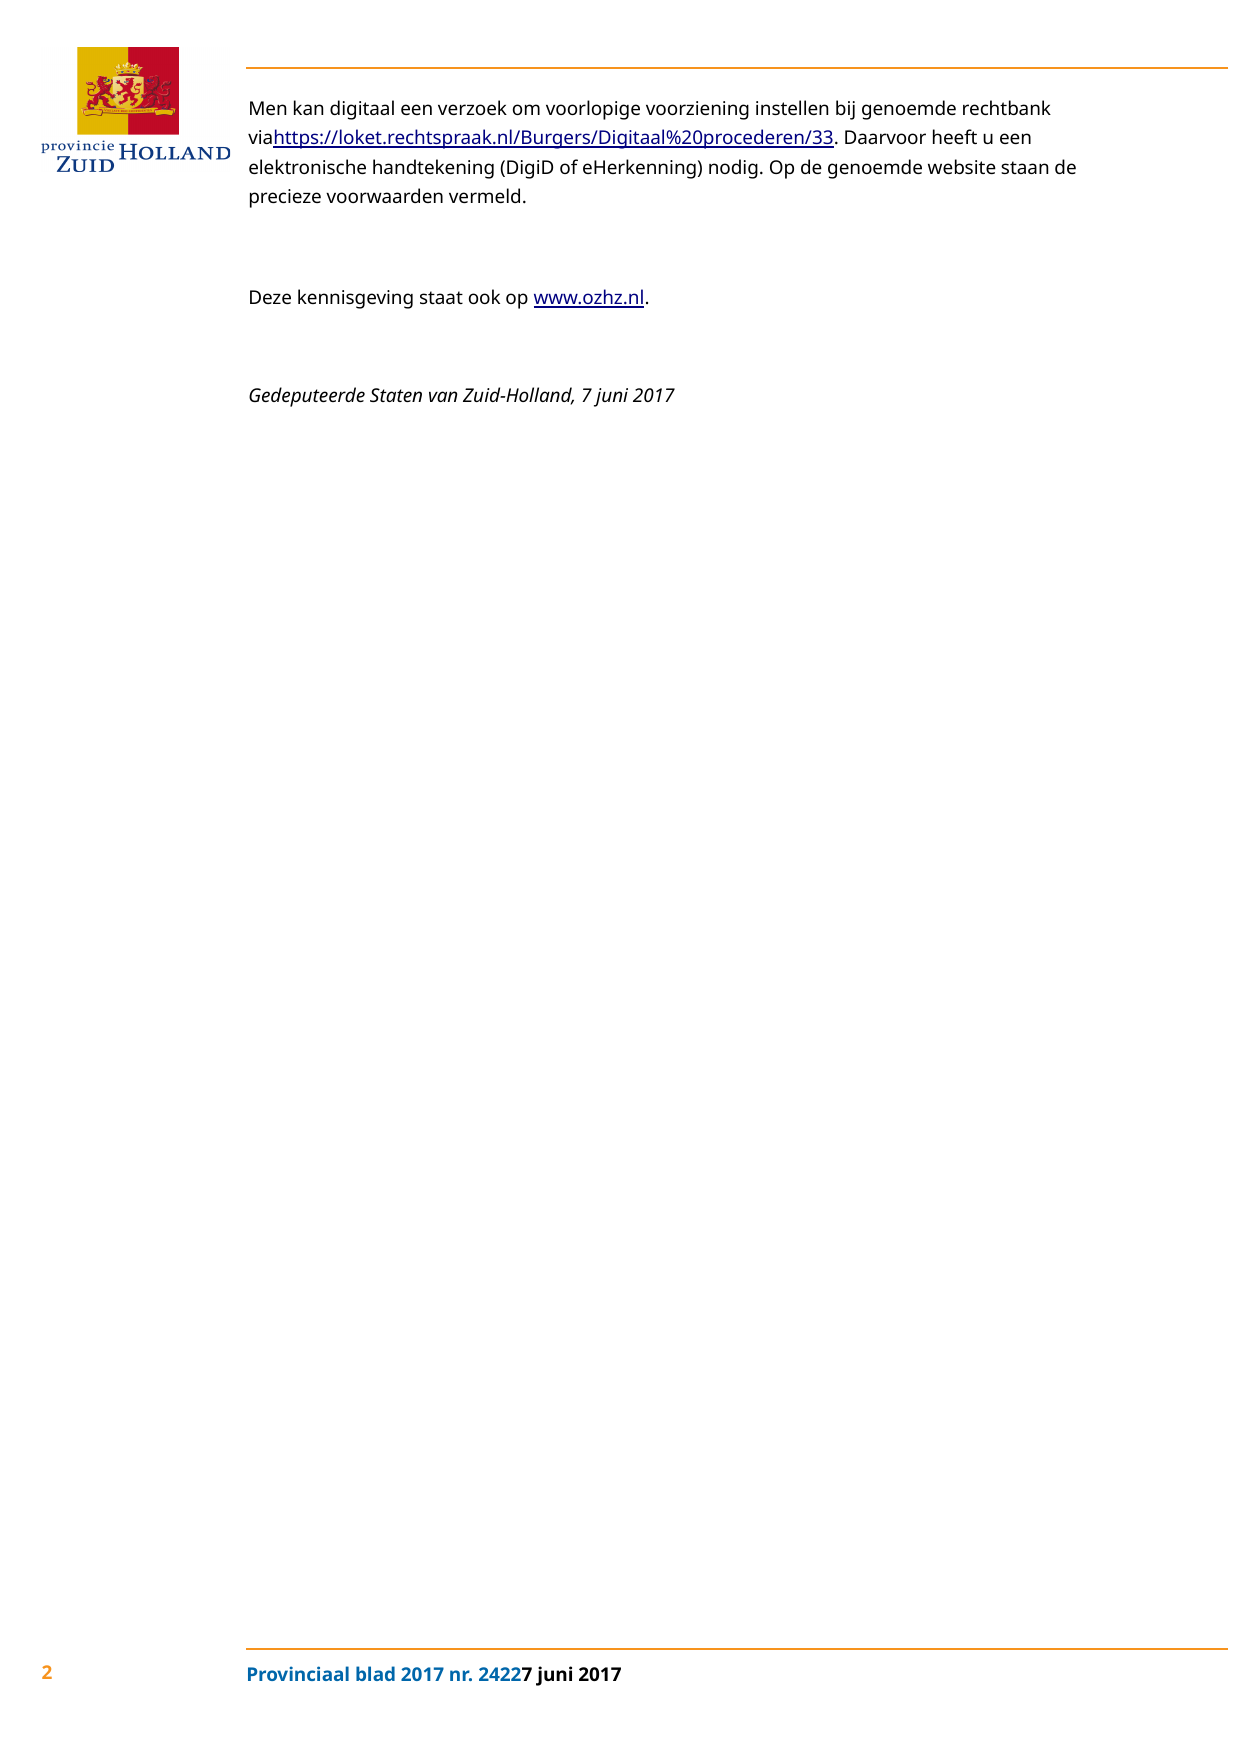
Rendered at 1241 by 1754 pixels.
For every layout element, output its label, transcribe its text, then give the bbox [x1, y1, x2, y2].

text Deze kennisgeving staat ook op www.ozhz.nl. [248, 284, 1152, 310]
text Men kan digitaal een verzoek om voorlopige voorziening instellen bij genoemde rechtbank viahttps://loket.rechtspraak.nl/Burgers/Digitaal%20procederen/33. Daarvoor heeft u een elektronische handtekening (DigiD of eHerkenning) nodig. Op de genoemde website staan de precieze voorwaarden vermeld. [248, 95, 1152, 209]
text Gedeputeerde Staten van Zuid-Holland, 7 juni 2017 [248, 383, 1152, 408]
picture [41, 47, 231, 172]
